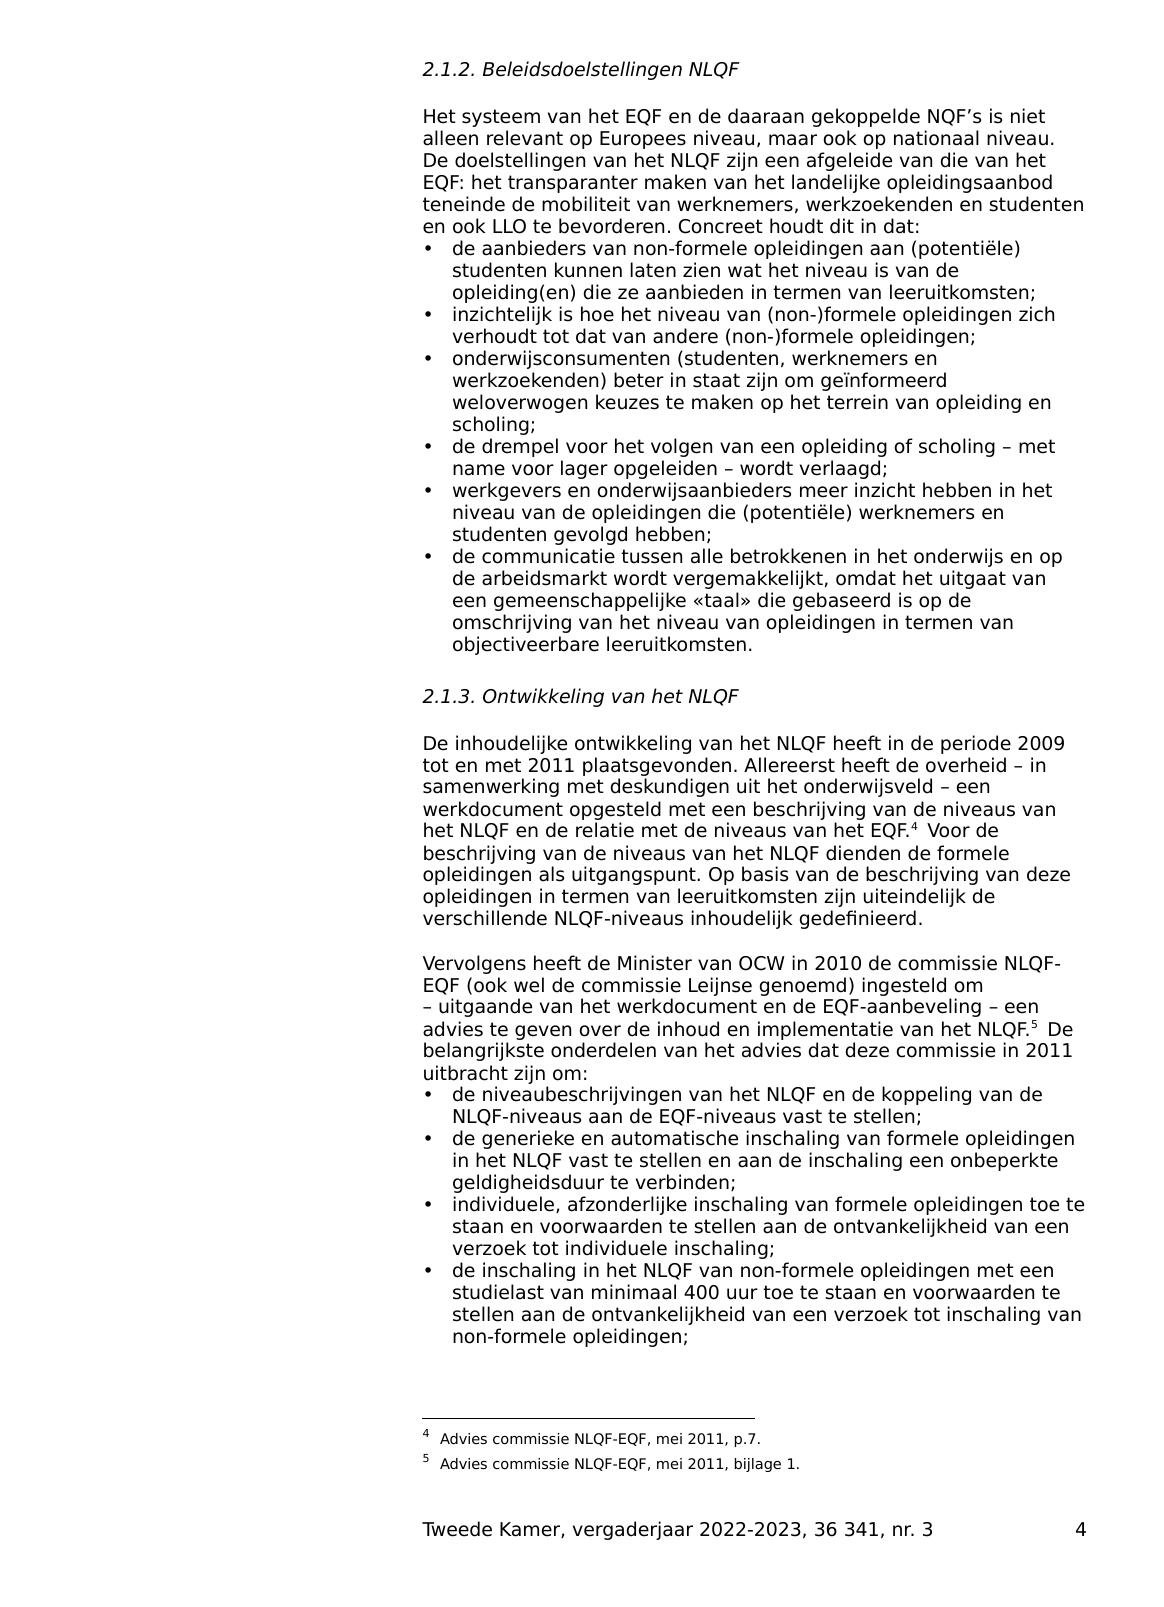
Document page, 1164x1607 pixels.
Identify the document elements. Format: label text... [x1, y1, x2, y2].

text • de communicatie tussen alle betrokkenen in het onderwijs en op de arbeidsmarkt wordt vergemakkelijkt, omdat het uitgaat van een gemeenschappelijke «taal» die gebaseerd is op de omschrijving van het niveau van opleidingen in termen van objectiveerbare leeruitkomsten. [422, 546, 1087, 656]
text • de drempel voor het volgen van een opleiding of scholing – met name voor lager opgeleiden – wordt verlaagd; [422, 436, 1087, 480]
text Advies commissie NLQF-EQF, mei 2011, bijlage 1. [422, 1452, 1087, 1474]
text • onderwijsconsumenten (studenten, werknemers en werkzoekenden) beter in staat zijn om geïnformeerd weloverwogen keuzes te maken op het terrein van opleiding en scholing; [422, 348, 1087, 436]
text • de inschaling in het NLQF van non-formele opleidingen met een studielast van minimaal 400 uur toe te staan en voorwaarden te stellen aan de ontvankelijkheid van een verzoek tot inschaling van non-formele opleidingen; [422, 1260, 1087, 1348]
text Advies commissie NLQF-EQF, mei 2011, p.7. [422, 1427, 1087, 1449]
text • de aanbieders van non-formele opleidingen aan (potentiële) studenten kunnen laten zien wat het niveau is van de opleiding(en) die ze aanbieden in termen van leeruitkomsten; [422, 238, 1087, 304]
text • de generieke en automatische inschaling van formele opleidingen in het NLQF vast te stellen en aan de inschaling een onbeperkte geldigheidsduur te verbinden; [422, 1128, 1087, 1194]
text • individuele, afzonderlijke inschaling van formele opleidingen toe te staan en voorwaarden te stellen aan de ontvankelijkheid van een verzoek tot individuele inschaling; [422, 1194, 1087, 1260]
subtitle 2.1.2. Beleidsdoelstellingen NLQF [422, 59, 1087, 81]
text • de niveaubeschrijvingen van het NLQF en de koppeling van de NLQF-niveaus aan de EQF-niveaus vast te stellen; [422, 1084, 1087, 1128]
subtitle 2.1.3. Ontwikkeling van het NLQF [422, 686, 1087, 707]
text • inzichtelijk is hoe het niveau van (non-)formele opleidingen zich verhoudt tot dat van andere (non-)formele opleidingen; [422, 304, 1087, 348]
text Het systeem van het EQF en de daaraan gekoppelde NQF’s is niet alleen relevant op Europees niveau, maar ook op nationaal niveau. De doelstellingen van het NLQF zijn een afgeleide van die van het EQF: het transparanter maken van het landelijke opleidingsaanbod teneinde de mobiliteit van werknemers, werkzoekenden en studenten en ook LLO te bevorderen. Concreet houdt dit in dat: [422, 106, 1087, 238]
text Vervolgens heeft de Minister van OCW in 2010 de commissie NLQF-EQF (ook wel de commissie Leijnse genoemd) ingesteld om – uitgaande van het werkdocument en de EQF-aanbeveling – een advies te geven over de inhoud en implementatie van het NLQF. De belangrijkste onderdelen van het advies dat deze commissie in 2011 uitbracht zijn om: [422, 952, 1087, 1084]
text De inhoudelijke ontwikkeling van het NLQF heeft in de periode 2009 tot en met 2011 plaatsgevonden. Allereerst heeft de overheid – in samenwerking met deskundigen uit het onderwijsveld – een werkdocument opgesteld met een beschrijving van de niveaus van het NLQF en de relatie met de niveaus van het EQF. Voor de beschrijving van de niveaus van het NLQF dienden de formele opleidingen als uitgangspunt. Op basis van de beschrijving van deze opleidingen in termen van leeruitkomsten zijn uiteindelijk de verschillende NLQF-niveaus inhoudelijk gedefinieerd. [422, 732, 1087, 930]
text • werkgevers en onderwijsaanbieders meer inzicht hebben in het niveau van de opleidingen die (potentiële) werknemers en studenten gevolgd hebben; [422, 480, 1087, 546]
